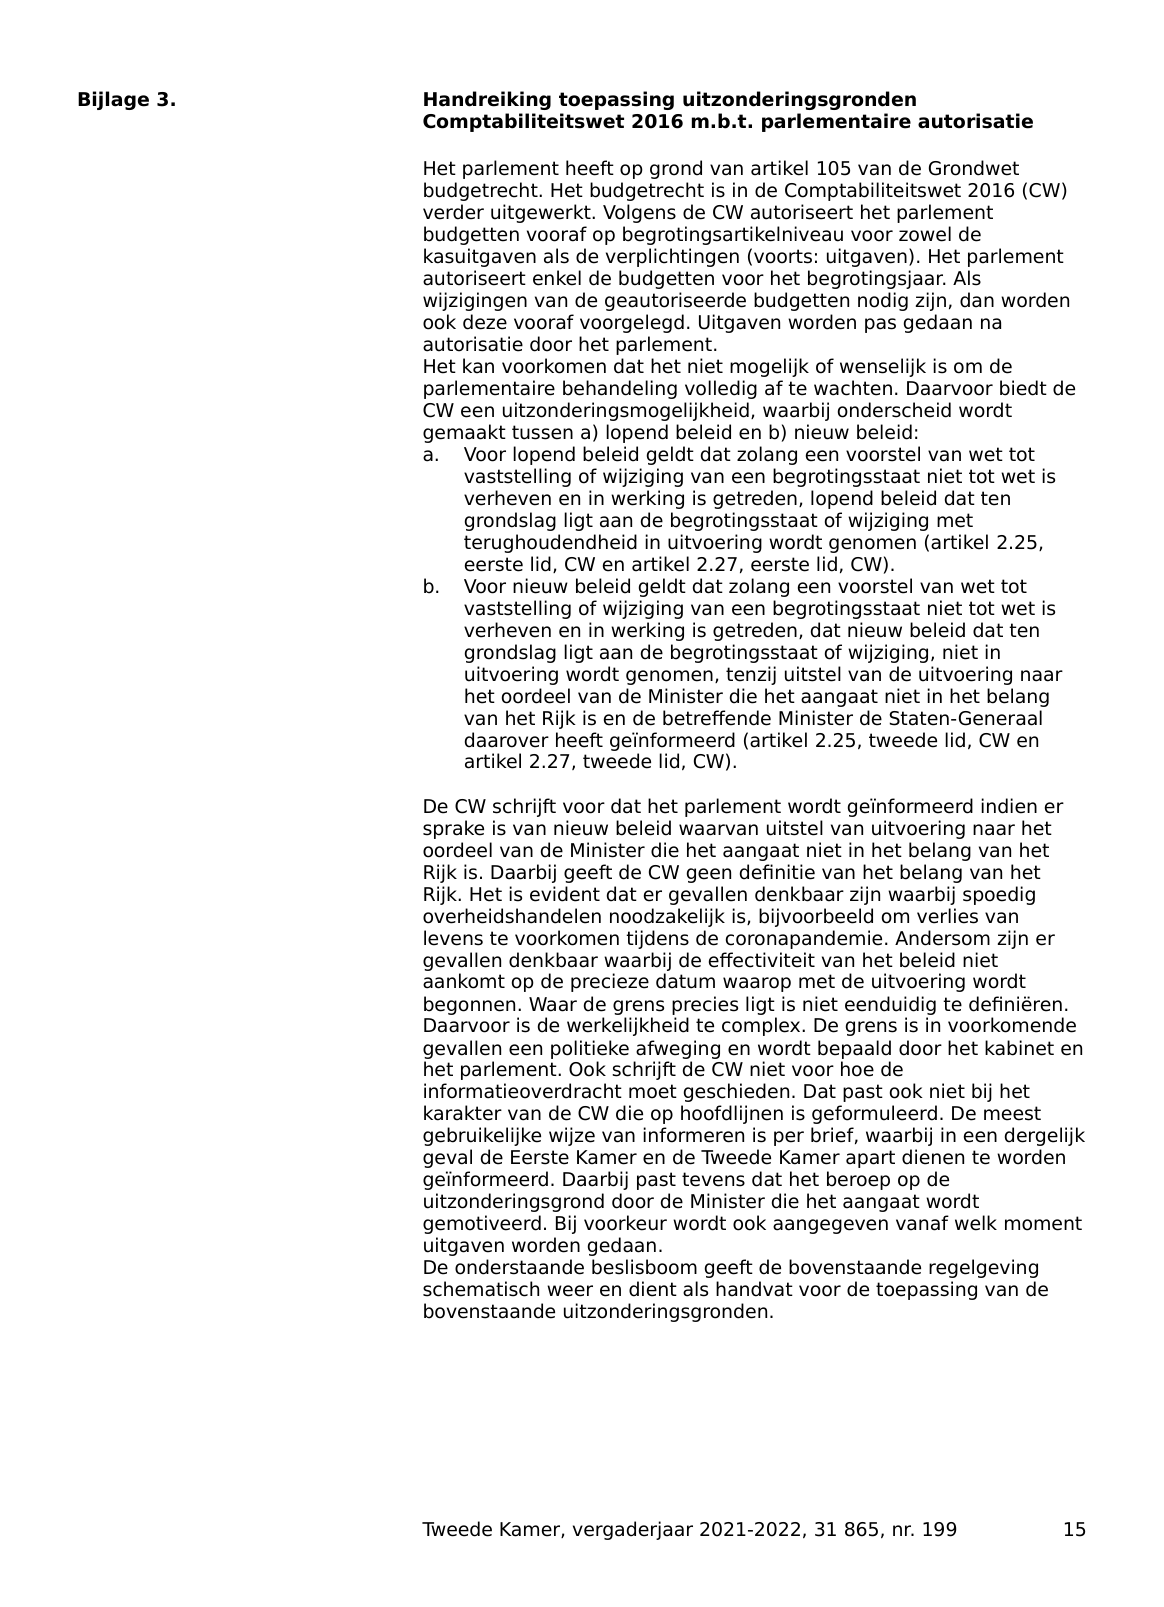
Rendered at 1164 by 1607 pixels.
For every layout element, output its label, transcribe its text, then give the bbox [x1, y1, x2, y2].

text Het parlement heeft op grond van artikel 105 van de Grondwet budgetrecht. Het budgetrecht is in de Comptabiliteitswet 2016 (CW) verder uitgewerkt. Volgens de CW autoriseert het parlement budgetten vooraf op begrotingsartikelniveau voor zowel de kasuitgaven als de verplichtingen (voorts: uitgaven). Het parlement autoriseert enkel de budgetten voor het begrotingsjaar. Als wijzigingen van de geautoriseerde budgetten nodig zijn, dan worden ook deze vooraf voorgelegd. Uitgaven worden pas gedaan na autorisatie door het parlement. [422, 158, 1087, 356]
subtitle Bijlage 3. Handreiking toepassing uitzonderingsgronden Comptabiliteitswet 2016 m.b.t. parlementaire autorisatie [77, 89, 1087, 133]
text De onderstaande beslisboom geeft de bovenstaande regelgeving schematisch weer en dient als handvat voor de toepassing van de bovenstaande uitzonderingsgronden. [422, 1257, 1087, 1323]
text Het kan voorkomen dat het niet mogelijk of wenselijk is om de parlementaire behandeling volledig af te wachten. Daarvoor biedt de CW een uitzonderingsmogelijkheid, waarbij onderscheid wordt gemaakt tussen a) lopend beleid en b) nieuw beleid: [422, 356, 1087, 444]
text De CW schrijft voor dat het parlement wordt geïnformeerd indien er sprake is van nieuw beleid waarvan uitstel van uitvoering naar het oordeel van de Minister die het aangaat niet in het belang van het Rijk is. Daarbij geeft de CW geen definitie van het belang van het Rijk. Het is evident dat er gevallen denkbaar zijn waarbij spoedig overheidshandelen noodzakelijk is, bijvoorbeeld om verlies van levens te voorkomen tijdens de coronapandemie. Andersom zijn er gevallen denkbaar waarbij de effectiviteit van het beleid niet aankomt op de precieze datum waarop met de uitvoering wordt begonnen. Waar de grens precies ligt is niet eenduidig te definiëren. Daarvoor is de werkelijkheid te complex. De grens is in voorkomende gevallen een politieke afweging en wordt bepaald door het kabinet en het parlement. Ook schrijft de CW niet voor hoe de informatieoverdracht moet geschieden. Dat past ook niet bij het karakter van de CW die op hoofdlijnen is geformuleerd. De meest gebruikelijke wijze van informeren is per brief, waarbij in een dergelijk geval de Eerste Kamer en de Tweede Kamer apart dienen te worden geïnformeerd. Daarbij past tevens dat het beroep op de uitzonderingsgrond door de Minister die het aangaat wordt gemotiveerd. Bij voorkeur wordt ook aangegeven vanaf welk moment uitgaven worden gedaan. [422, 796, 1087, 1257]
text a. Voor lopend beleid geldt dat zolang een voorstel van wet tot vaststelling of wijziging van een begrotingsstaat niet tot wet is verheven en in werking is getreden, lopend beleid dat ten grondslag ligt aan de begrotingsstaat of wijziging met terughoudendheid in uitvoering wordt genomen (artikel 2.25, eerste lid, CW en artikel 2.27, eerste lid, CW). [422, 444, 1087, 576]
text b. Voor nieuw beleid geldt dat zolang een voorstel van wet tot vaststelling of wijziging van een begrotingsstaat niet tot wet is verheven en in werking is getreden, dat nieuw beleid dat ten grondslag ligt aan de begrotingsstaat of wijziging, niet in uitvoering wordt genomen, tenzij uitstel van de uitvoering naar het oordeel van de Minister die het aangaat niet in het belang van het Rijk is en de betreffende Minister de Staten-Generaal daarover heeft geïnformeerd (artikel 2.25, tweede lid, CW en artikel 2.27, tweede lid, CW). [422, 576, 1087, 773]
